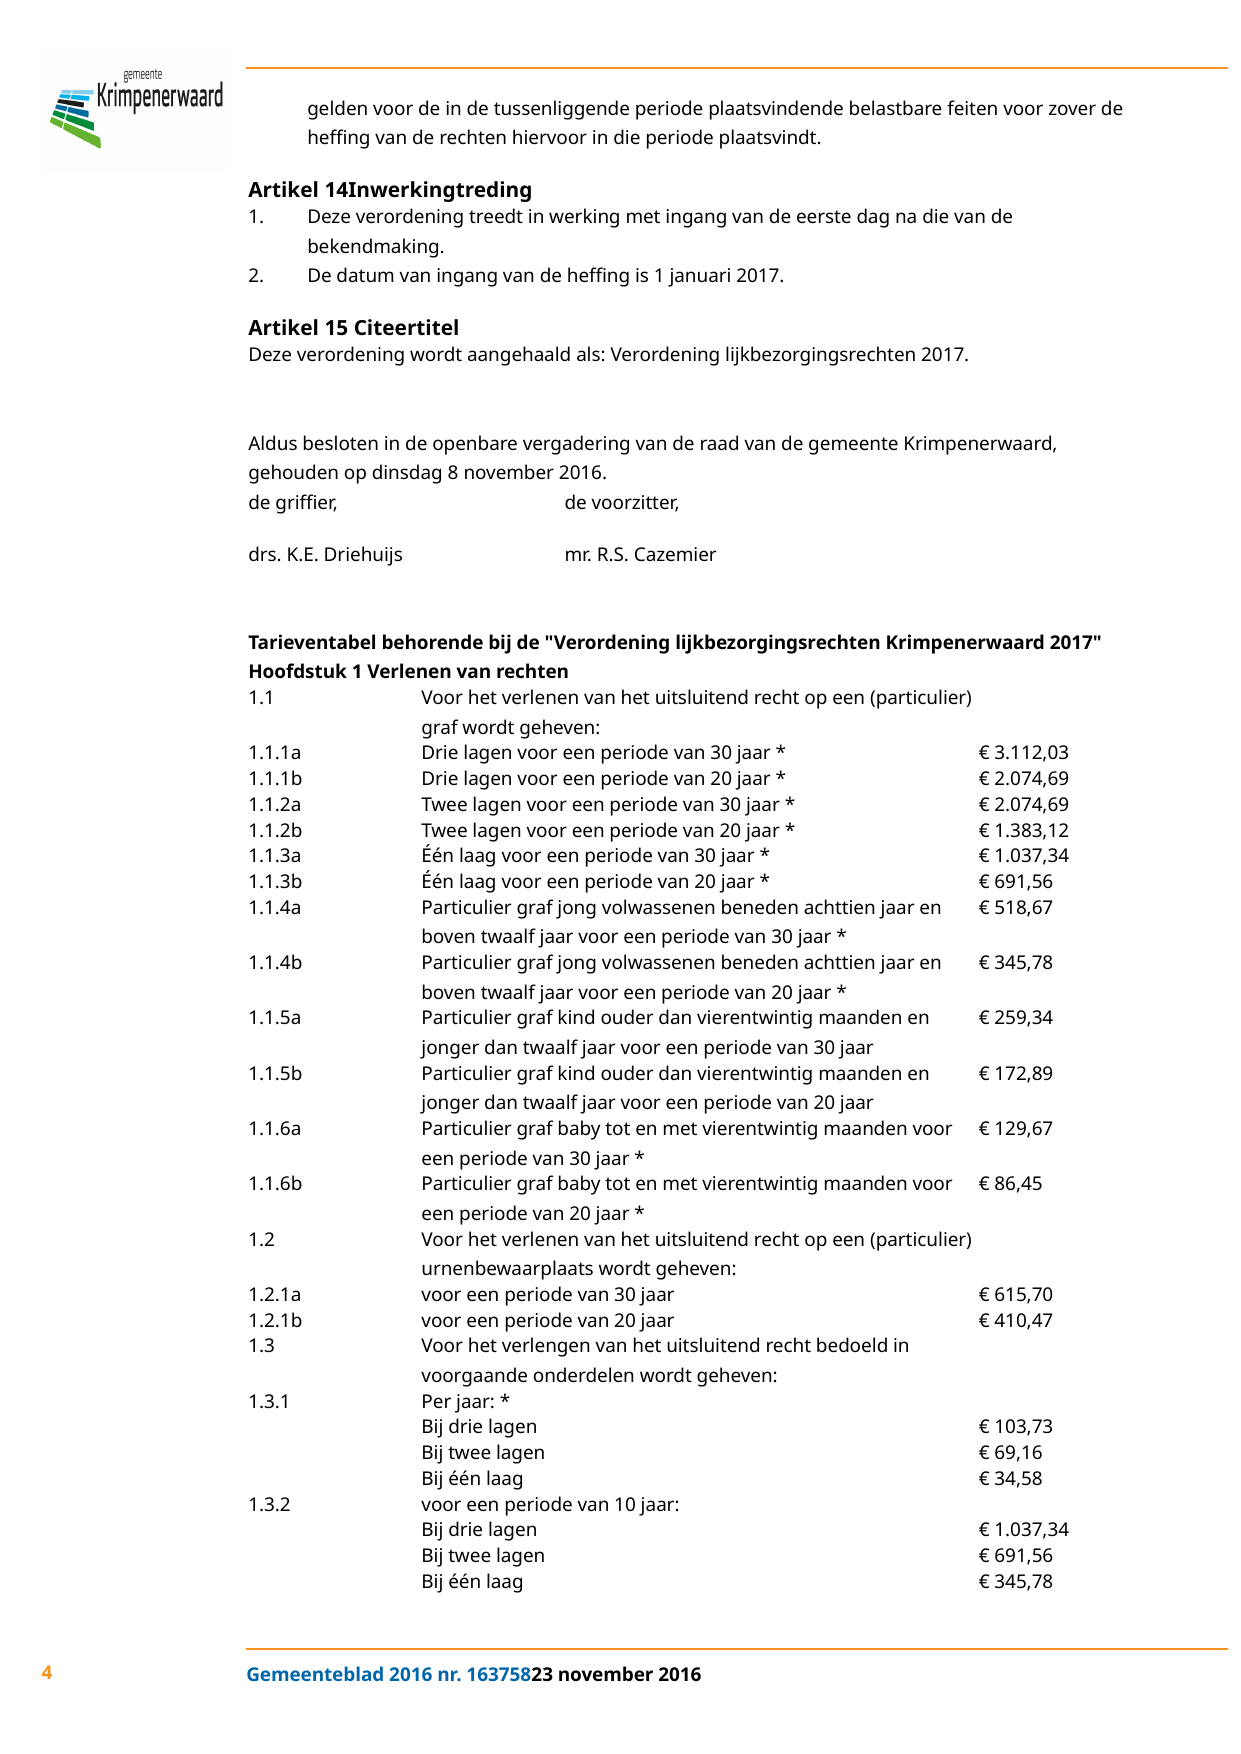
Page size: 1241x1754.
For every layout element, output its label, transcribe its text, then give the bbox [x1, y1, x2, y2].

table_cell [979, 684, 1152, 739]
table_cell [248, 1517, 421, 1542]
table_cell Particulier graf kind ouder dan vierentwintig maanden en jonger dan twaalf jaar voor een periode van 20 jaar [421, 1060, 978, 1115]
table_cell Één laag voor een periode van 30 jaar * [421, 843, 978, 868]
table_cell [248, 1414, 421, 1439]
table_cell Per jaar: * [421, 1388, 978, 1414]
table_header de griffier, [248, 489, 564, 515]
table_cell 1.3 [248, 1333, 421, 1388]
table_cell Particulier graf baby tot en met vierentwintig maanden voor een periode van 30 jaar * [421, 1115, 978, 1171]
table_cell mr. R.S. Cazemier [564, 541, 1152, 566]
table_cell € 615,70 [979, 1281, 1152, 1307]
table_cell [564, 515, 1152, 541]
table_cell Voor het verlenen van het uitsluitend recht op een (particulier) graf wordt geheven: [421, 684, 978, 739]
table_cell 1.1.4a [248, 894, 421, 949]
table_cell 1.1.1b [248, 765, 421, 791]
list Deze verordening treedt in werking met ingang van de eerste dag na die van de bekendmaking. [248, 203, 1152, 258]
table_header [979, 659, 1152, 684]
table_cell Bij drie lagen [421, 1414, 978, 1439]
table_cell € 691,56 [979, 1542, 1152, 1568]
table_cell Twee lagen voor een periode van 20 jaar * [421, 817, 978, 842]
table_cell Particulier graf jong volwassenen beneden achttien jaar en boven twaalf jaar voor een periode van 30 jaar * [421, 894, 978, 949]
table_cell Bij twee lagen [421, 1439, 978, 1465]
table_cell 1.2 [248, 1226, 421, 1281]
text Artikel 15 Citeertitel [248, 313, 1152, 341]
table_cell 1.1.2a [248, 791, 421, 817]
table_header de voorzitter, [564, 489, 1152, 515]
table_cell € 86,45 [979, 1171, 1152, 1226]
table_cell 1.1 [248, 684, 421, 739]
picture [41, 47, 231, 172]
table_cell 1.1.4b [248, 949, 421, 1004]
table_cell € 103,73 [979, 1414, 1152, 1439]
table_cell 1.1.3a [248, 843, 421, 868]
table_cell € 3.112,03 [979, 740, 1152, 765]
table_cell 1.1.1a [248, 740, 421, 765]
table_cell 1.2.1b [248, 1307, 421, 1333]
table_cell Voor het verlenen van het uitsluitend recht op een (particulier) urnenbewaarplaats wordt geheven: [421, 1226, 978, 1281]
list De datum van ingang van de heffing is 1 januari 2017. [248, 262, 1152, 288]
table_cell Particulier graf baby tot en met vierentwintig maanden voor een periode van 20 jaar * [421, 1171, 978, 1226]
text Deze verordening wordt aangehaald als: Verordening lijkbezorgingsrechten 2017. [248, 341, 1152, 367]
table_cell [248, 1465, 421, 1491]
table_cell Bij twee lagen [421, 1542, 978, 1568]
table_cell [248, 1439, 421, 1465]
table_cell [248, 1542, 421, 1568]
table_cell [248, 1568, 421, 1594]
table_cell € 410,47 [979, 1307, 1152, 1333]
table_cell drs. K.E. Driehuijs [248, 541, 564, 566]
table_cell 1.1.3b [248, 868, 421, 894]
table_cell 1.1.2b [248, 817, 421, 842]
table_cell 1.1.6a [248, 1115, 421, 1171]
table_cell Particulier graf kind ouder dan vierentwintig maanden en jonger dan twaalf jaar voor een periode van 30 jaar [421, 1005, 978, 1060]
table_cell voor een periode van 20 jaar [421, 1307, 978, 1333]
table_cell € 345,78 [979, 949, 1152, 1004]
table_cell voor een periode van 30 jaar [421, 1281, 978, 1307]
text Tarieventabel behorende bij de "Verordening lijkbezorgingsrechten Krimpenerwaard 2017" [248, 629, 1152, 654]
table_cell Voor het verlengen van het uitsluitend recht bedoeld in voorgaande onderdelen wordt geheven: [421, 1333, 978, 1388]
table_cell Één laag voor een periode van 20 jaar * [421, 868, 978, 894]
table_cell € 691,56 [979, 868, 1152, 894]
table_cell [979, 1333, 1152, 1388]
table_cell [248, 515, 564, 541]
table_cell Drie lagen voor een periode van 30 jaar * [421, 740, 978, 765]
table_cell € 345,78 [979, 1568, 1152, 1594]
table_cell Bij één laag [421, 1465, 978, 1491]
table_cell € 518,67 [979, 894, 1152, 949]
list gelden voor de in de tussenliggende periode plaatsvindende belastbare feiten voor zover de heffing van de rechten hiervoor in die periode plaatsvindt. [248, 95, 1152, 150]
table_cell € 2.074,69 [979, 791, 1152, 817]
table_cell € 69,16 [979, 1439, 1152, 1465]
table_cell voor een periode van 10 jaar: [421, 1491, 978, 1517]
table_cell € 2.074,69 [979, 765, 1152, 791]
table_cell 1.2.1a [248, 1281, 421, 1307]
table_cell € 34,58 [979, 1465, 1152, 1491]
table_cell Bij drie lagen [421, 1517, 978, 1542]
table_cell [979, 1226, 1152, 1281]
table_cell Particulier graf jong volwassenen beneden achttien jaar en boven twaalf jaar voor een periode van 20 jaar * [421, 949, 978, 1004]
table_cell 1.1.5b [248, 1060, 421, 1115]
table_cell € 1.383,12 [979, 817, 1152, 842]
table_cell 1.1.6b [248, 1171, 421, 1226]
table_cell Drie lagen voor een periode van 20 jaar * [421, 765, 978, 791]
text Artikel 14Inwerkingtreding [248, 175, 1152, 203]
table_cell € 172,89 [979, 1060, 1152, 1115]
table_cell € 1.037,34 [979, 843, 1152, 868]
table_cell € 259,34 [979, 1005, 1152, 1060]
table_cell [979, 1388, 1152, 1414]
table_cell € 129,67 [979, 1115, 1152, 1171]
table_cell Bij één laag [421, 1568, 978, 1594]
table_cell 1.3.1 [248, 1388, 421, 1414]
text Aldus besloten in de openbare vergadering van de raad van de gemeente Krimpenerwaard, gehouden op dinsdag 8 november 2016. [248, 430, 1152, 485]
table_cell 1.1.5a [248, 1005, 421, 1060]
table_cell € 1.037,34 [979, 1517, 1152, 1542]
table_header Hoofdstuk 1 Verlenen van rechten [248, 659, 978, 684]
table_cell [979, 1491, 1152, 1517]
table_cell 1.3.2 [248, 1491, 421, 1517]
table_cell Twee lagen voor een periode van 30 jaar * [421, 791, 978, 817]
